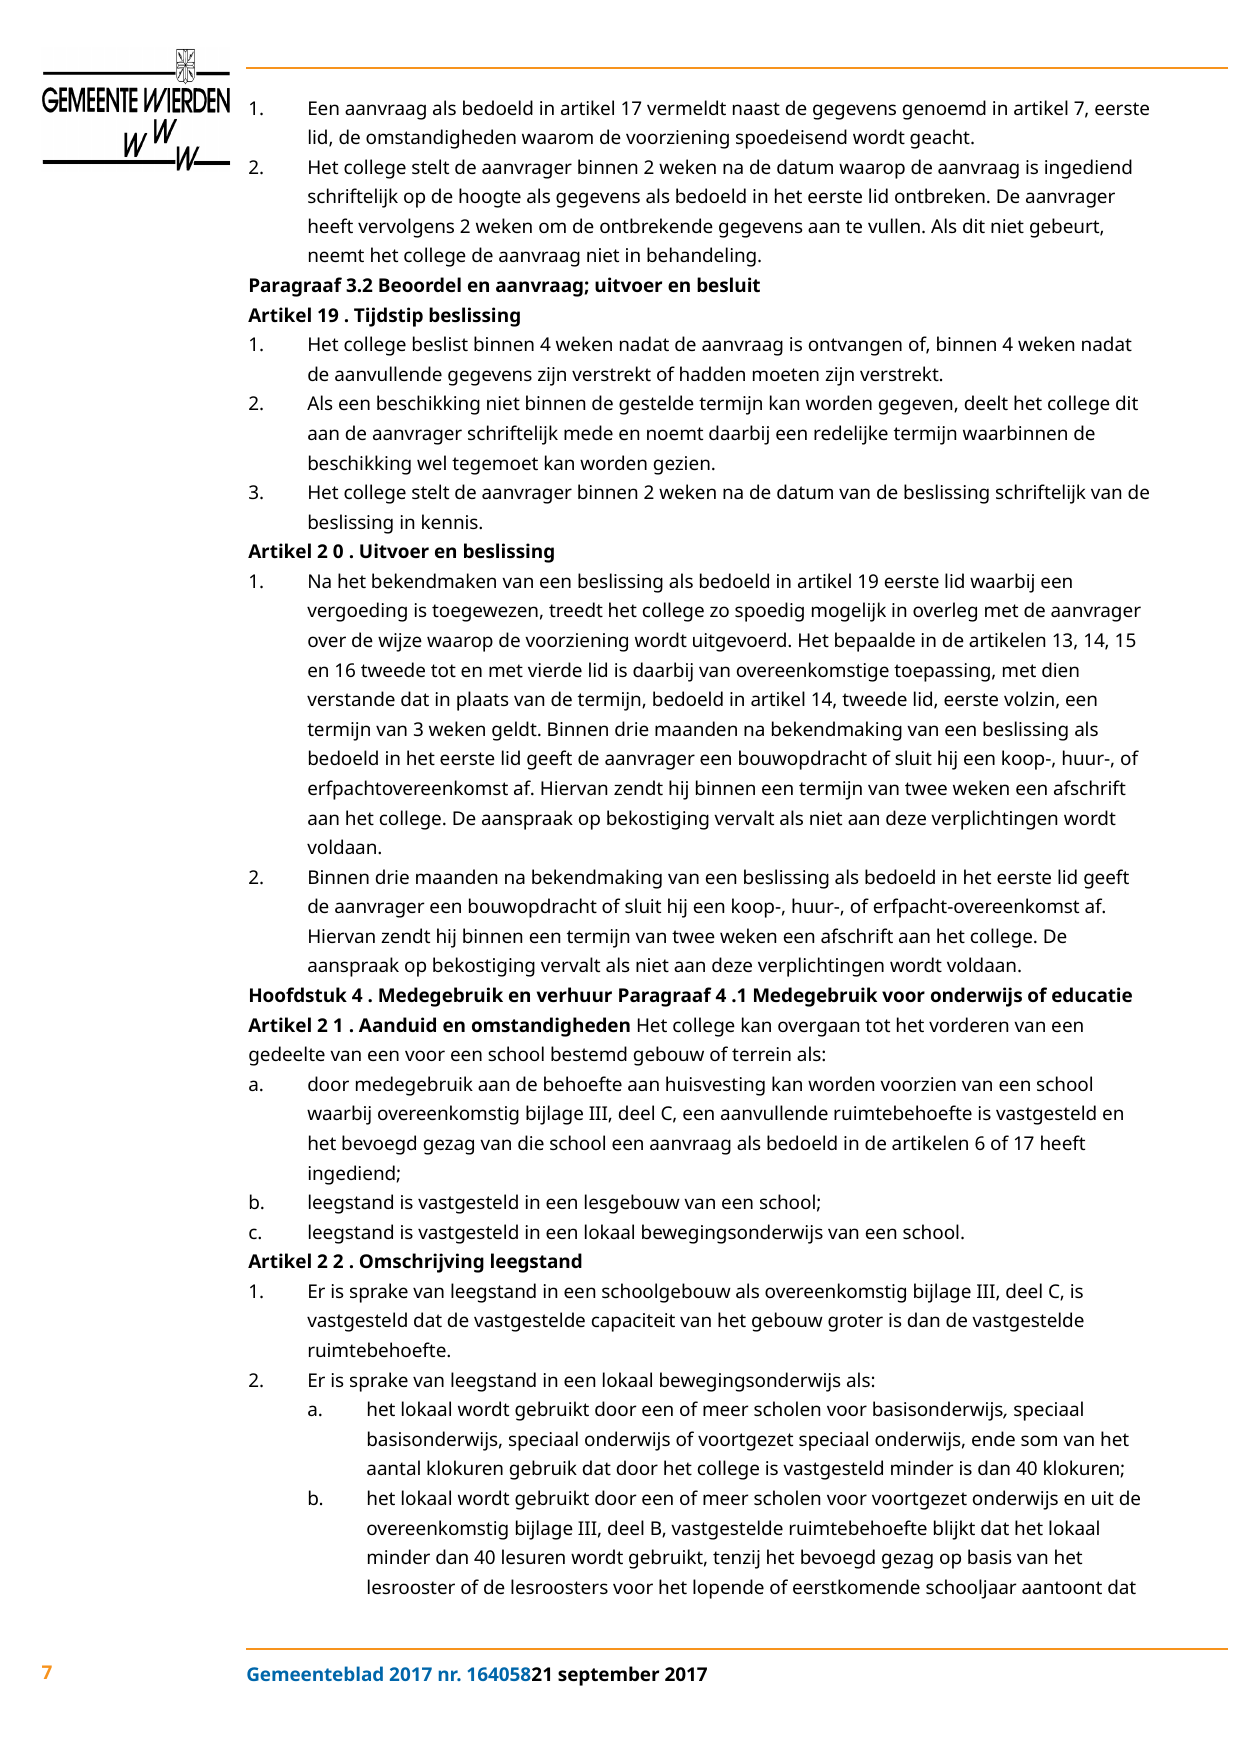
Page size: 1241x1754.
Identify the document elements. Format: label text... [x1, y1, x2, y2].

list Als een beschikking niet binnen de gestelde termijn kan worden gegeven, deelt het college dit aan de aanvrager schriftelijk mede en noemt daarbij een redelijke termijn waarbinnen de beschikking wel tegemoet kan worden gezien. [248, 391, 1152, 476]
list leegstand is vastgesteld in een lesgebouw van een school; [248, 1189, 1152, 1215]
list leegstand is vastgesteld in een lokaal bewegingsonderwijs van een school. [248, 1219, 1152, 1245]
list Een aanvraag als bedoeld in artikel 17 vermeldt naast de gegevens genoemd in artikel 7, eerste lid, de omstandigheden waarom de voorziening spoedeisend wordt geacht. [248, 95, 1152, 150]
list het lokaal wordt gebruikt door een of meer scholen voor voortgezet onderwijs en uit de overeenkomstig bijlage III, deel B, vastgestelde ruimtebehoefte blijkt dat het lokaal minder dan 40 lesuren wordt gebruikt, tenzij het bevoegd gezag op basis van het lesrooster of de lesroosters voor het lopende of eerstkomende schooljaar aantoont dat [307, 1485, 1152, 1600]
list Het college stelt de aanvrager binnen 2 weken na de datum waarop de aanvraag is ingediend schriftelijk op de hoogte als gegevens als bedoeld in het eerste lid ontbreken. De aanvrager heeft vervolgens 2 weken om de ontbrekende gegevens aan te vullen. Als dit niet gebeurt, neemt het college de aanvraag niet in behandeling. [248, 154, 1152, 268]
list door medegebruik aan de behoefte aan huisvesting kan worden voorzien van een school waarbij overeenkomstig bijlage III, deel C, een aanvullende ruimtebehoefte is vastgesteld en het bevoegd gezag van die school een aanvraag als bedoeld in de artikelen 6 of 17 heeft ingediend; [248, 1071, 1152, 1186]
text Artikel 2 2 . Omschrijving leegstand [248, 1248, 1152, 1274]
picture [41, 47, 231, 172]
list Er is sprake van leegstand in een lokaal bewegingsonderwijs als: [248, 1367, 1152, 1393]
text Paragraaf 3.2 Beoordel en aanvraag; uitvoer en besluit [248, 272, 1152, 298]
text Artikel 2 0 . Uitvoer en beslissing [248, 538, 1152, 564]
list Het college beslist binnen 4 weken nadat de aanvraag is ontvangen of, binnen 4 weken nadat de aanvullende gegevens zijn verstrekt of hadden moeten zijn verstrekt. [248, 331, 1152, 387]
text Hoofdstuk 4 . Medegebruik en verhuur Paragraaf 4 .1 Medegebruik voor onderwijs of educatie [248, 982, 1152, 1008]
text Artikel 19 . Tijdstip beslissing [248, 302, 1152, 328]
list het lokaal wordt gebruikt door een of meer scholen voor basisonderwijs, speciaal basisonderwijs, speciaal onderwijs of voortgezet speciaal onderwijs, ende som van het aantal klokuren gebruik dat door het college is vastgesteld minder is dan 40 klokuren; [307, 1396, 1152, 1481]
text Artikel 2 1 . Aanduid en omstandigheden Het college kan overgaan tot het vorderen van een gedeelte van een voor een school bestemd gebouw of terrein als: [248, 1012, 1152, 1067]
list Binnen drie maanden na bekendmaking van een beslissing als bedoeld in het eerste lid geeft de aanvrager een bouwopdracht of sluit hij een koop-, huur-, of erfpacht-overeenkomst af. Hiervan zendt hij binnen een termijn van twee weken een afschrift aan het college. De aanspraak op bekostiging vervalt als niet aan deze verplichtingen wordt voldaan. [248, 864, 1152, 978]
list Na het bekendmaken van een beslissing als bedoeld in artikel 19 eerste lid waarbij een vergoeding is toegewezen, treedt het college zo spoedig mogelijk in overleg met de aanvrager over de wijze waarop de voorziening wordt uitgevoerd. Het bepaalde in de artikelen 13, 14, 15 en 16 tweede tot en met vierde lid is daarbij van overeenkomstige toepassing, met dien verstande dat in plaats van de termijn, bedoeld in artikel 14, tweede lid, eerste volzin, een termijn van 3 weken geldt. Binnen drie maanden na bekendmaking van een beslissing als bedoeld in het eerste lid geeft de aanvrager een bouwopdracht of sluit hij een koop-, huur-, of erfpachtovereenkomst af. Hiervan zendt hij binnen een termijn van twee weken een afschrift aan het college. De aanspraak op bekostiging vervalt als niet aan deze verplichtingen wordt voldaan. [248, 568, 1152, 860]
list Er is sprake van leegstand in een schoolgebouw als overeenkomstig bijlage III, deel C, is vastgesteld dat de vastgestelde capaciteit van het gebouw groter is dan de vastgestelde ruimtebehoefte. [248, 1278, 1152, 1363]
list Het college stelt de aanvrager binnen 2 weken na de datum van de beslissing schriftelijk van de beslissing in kennis. [248, 479, 1152, 535]
